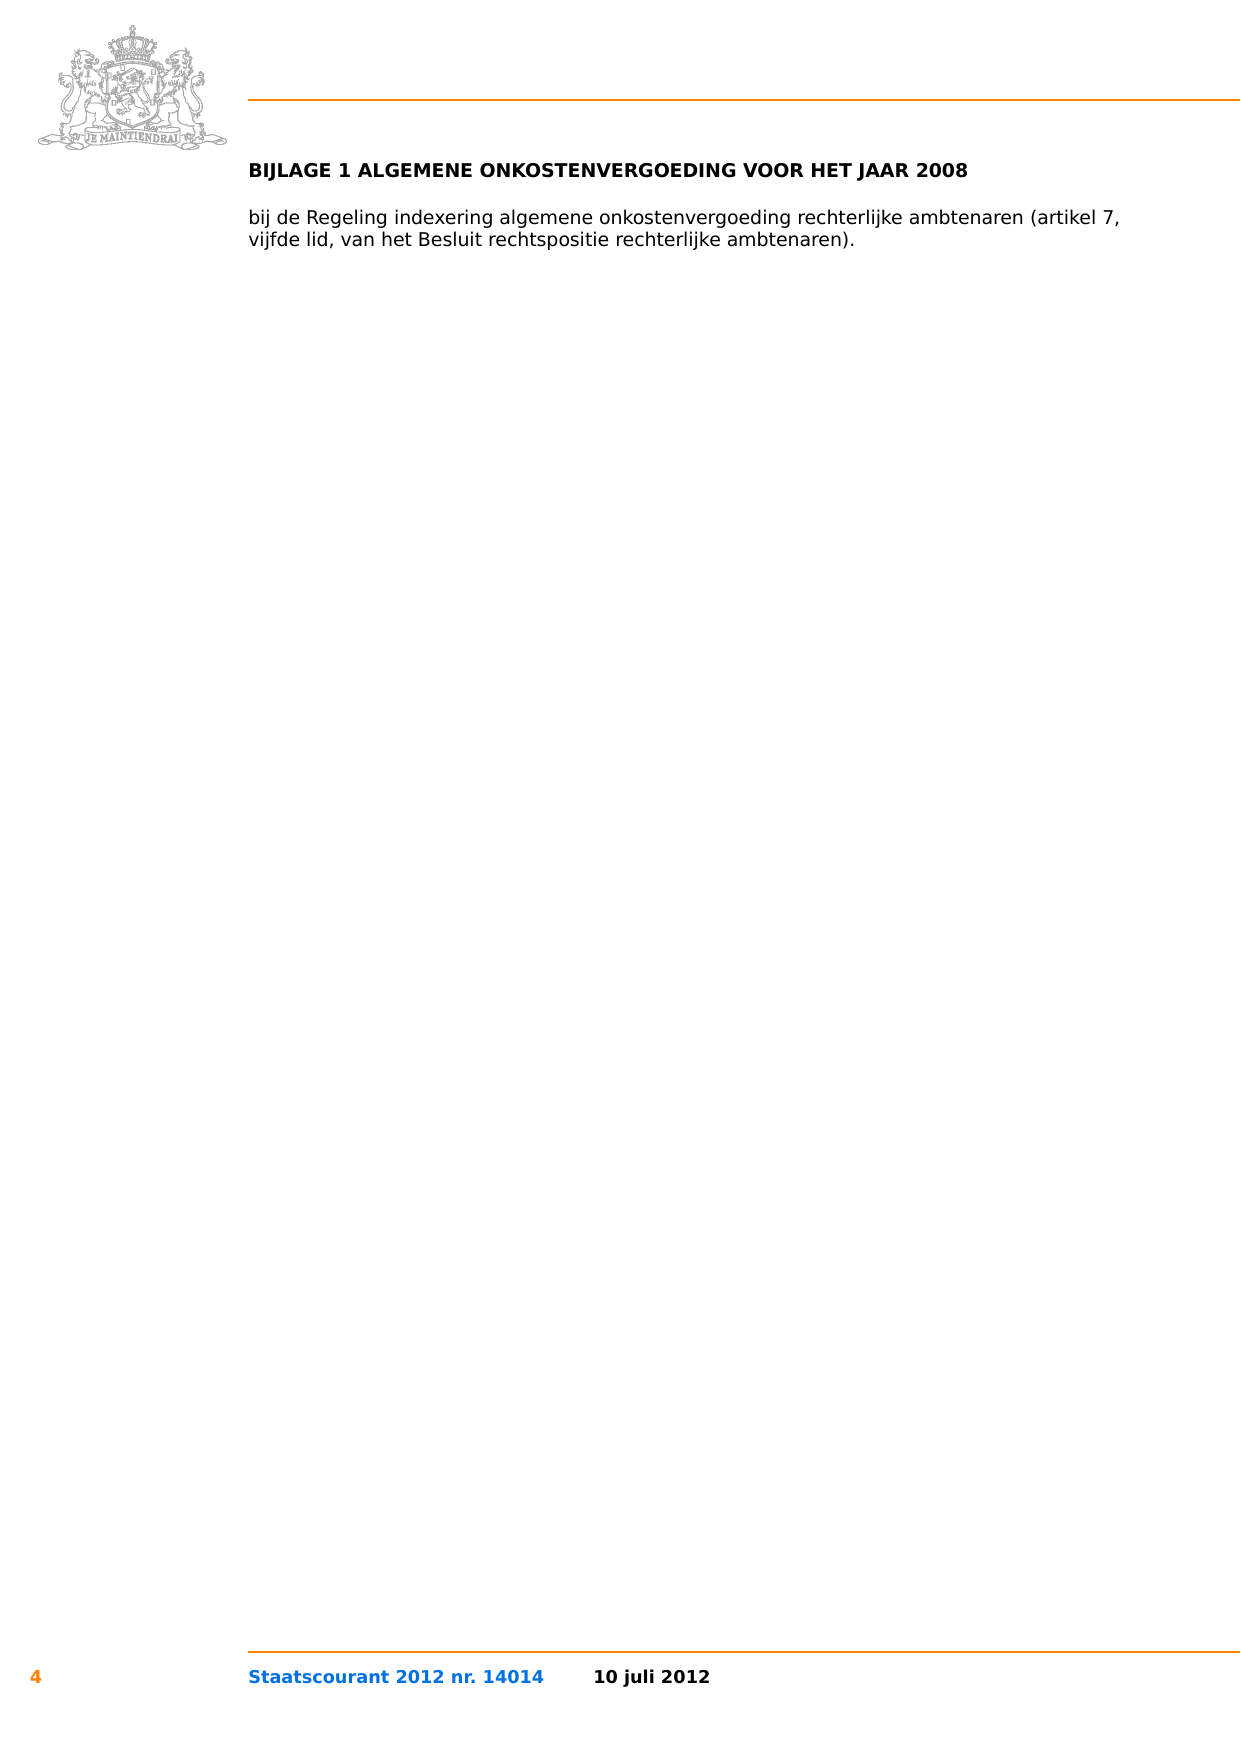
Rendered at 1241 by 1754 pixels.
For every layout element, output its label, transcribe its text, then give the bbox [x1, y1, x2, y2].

text bij de Regeling indexering algemene onkostenvergoeding rechterlijke ambtenaren (artikel 7, vijfde lid, van het Besluit rechtspositie rechterlijke ambtenaren). [248, 207, 1163, 251]
picture [38, 25, 227, 150]
subtitle BIJLAGE 1 ALGEMENE ONKOSTENVERGOEDING VOOR HET JAAR 2008 [248, 160, 1163, 182]
